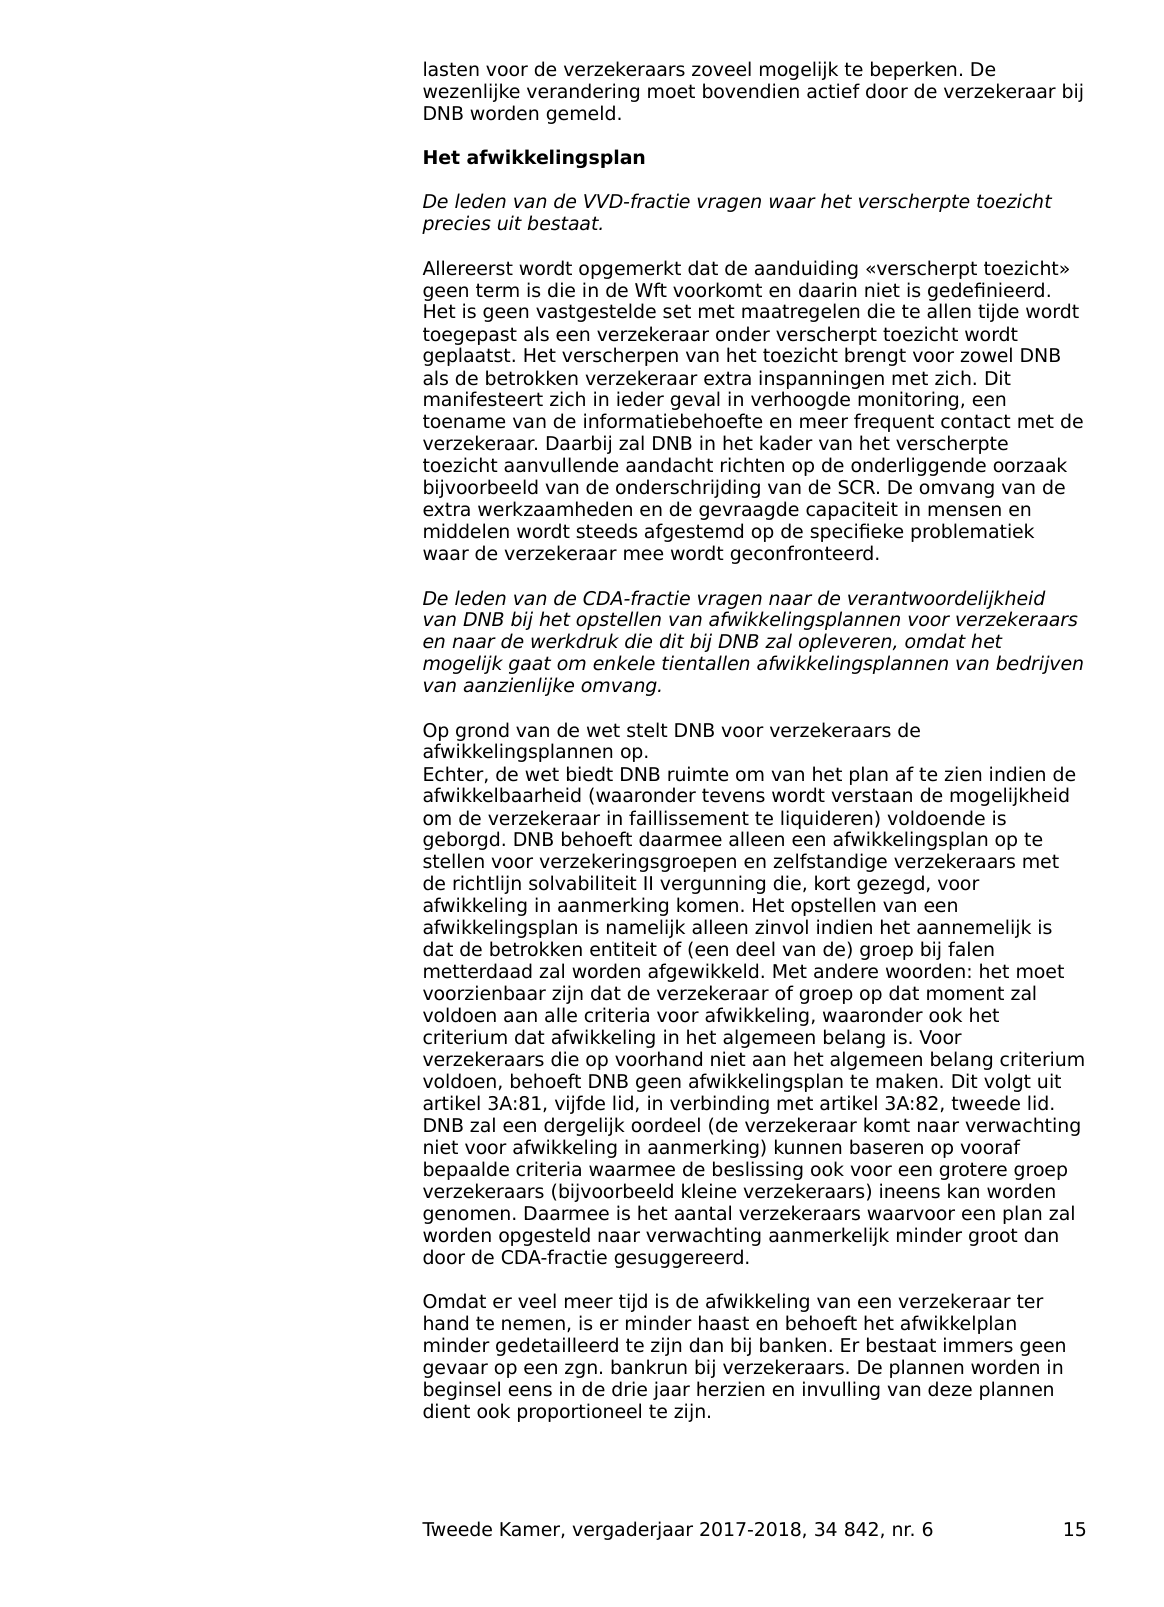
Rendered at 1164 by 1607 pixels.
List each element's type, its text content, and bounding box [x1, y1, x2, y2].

text De leden van de VVD-fractie vragen waar het verscherpte toezicht precies uit bestaat. [422, 191, 1087, 235]
text lasten voor de verzekeraars zoveel mogelijk te beperken. De wezenlijke verandering moet bovendien actief door de verzekeraar bij DNB worden gemeld. [422, 59, 1087, 125]
text De leden van de CDA-fractie vragen naar de verantwoordelijkheid van DNB bij het opstellen van afwikkelingsplannen voor verzekeraars en naar de werkdruk die dit bij DNB zal opleveren, omdat het mogelijk gaat om enkele tientallen afwikkelingsplannen van bedrijven van aanzienlijke omvang. [422, 587, 1087, 697]
text Allereerst wordt opgemerkt dat de aanduiding «verscherpt toezicht» geen term is die in de Wft voorkomt en daarin niet is gedefinieerd. Het is geen vastgestelde set met maatregelen die te allen tijde wordt toegepast als een verzekeraar onder verscherpt toezicht wordt geplaatst. Het verscherpen van het toezicht brengt voor zowel DNB als de betrokken verzekeraar extra inspanningen met zich. Dit manifesteert zich in ieder geval in verhoogde monitoring, een toename van de informatiebehoefte en meer frequent contact met de verzekeraar. Daarbij zal DNB in het kader van het verscherpte toezicht aanvullende aandacht richten op de onderliggende oorzaak bijvoorbeeld van de onderschrijding van de SCR. De omvang van de extra werkzaamheden en de gevraagde capaciteit in mensen en middelen wordt steeds afgestemd op de specifieke problematiek waar de verzekeraar mee wordt geconfronteerd. [422, 257, 1087, 565]
text Op grond van de wet stelt DNB voor verzekeraars de afwikkelingsplannen op. [422, 719, 1087, 763]
text Echter, de wet biedt DNB ruimte om van het plan af te zien indien de afwikkelbaarheid (waaronder tevens wordt verstaan de mogelijkheid om de verzekeraar in faillissement te liquideren) voldoende is geborgd. DNB behoeft daarmee alleen een afwikkelingsplan op te stellen voor verzekeringsgroepen en zelfstandige verzekeraars met de richtlijn solvabiliteit II vergunning die, kort gezegd, voor afwikkeling in aanmerking komen. Het opstellen van een afwikkelingsplan is namelijk alleen zinvol indien het aannemelijk is dat de betrokken entiteit of (een deel van de) groep bij falen metterdaad zal worden afgewikkeld. Met andere woorden: het moet voorzienbaar zijn dat de verzekeraar of groep op dat moment zal voldoen aan alle criteria voor afwikkeling, waaronder ook het criterium dat afwikkeling in het algemeen belang is. Voor verzekeraars die op voorhand niet aan het algemeen belang criterium voldoen, behoeft DNB geen afwikkelingsplan te maken. Dit volgt uit artikel 3A:81, vijfde lid, in verbinding met artikel 3A:82, tweede lid. DNB zal een dergelijk oordeel (de verzekeraar komt naar verwachting niet voor afwikkeling in aanmerking) kunnen baseren op vooraf bepaalde criteria waarmee de beslissing ook voor een grotere groep verzekeraars (bijvoorbeeld kleine verzekeraars) ineens kan worden genomen. Daarmee is het aantal verzekeraars waarvoor een plan zal worden opgesteld naar verwachting aanmerkelijk minder groot dan door de CDA-fractie gesuggereerd. [422, 763, 1087, 1269]
text Omdat er veel meer tijd is de afwikkeling van een verzekeraar ter hand te nemen, is er minder haast en behoeft het afwikkelplan minder gedetailleerd te zijn dan bij banken. Er bestaat immers geen gevaar op een zgn. bankrun bij verzekeraars. De plannen worden in beginsel eens in de drie jaar herzien en invulling van deze plannen dient ook proportioneel te zijn. [422, 1291, 1087, 1423]
subtitle Het afwikkelingsplan [422, 147, 1087, 169]
